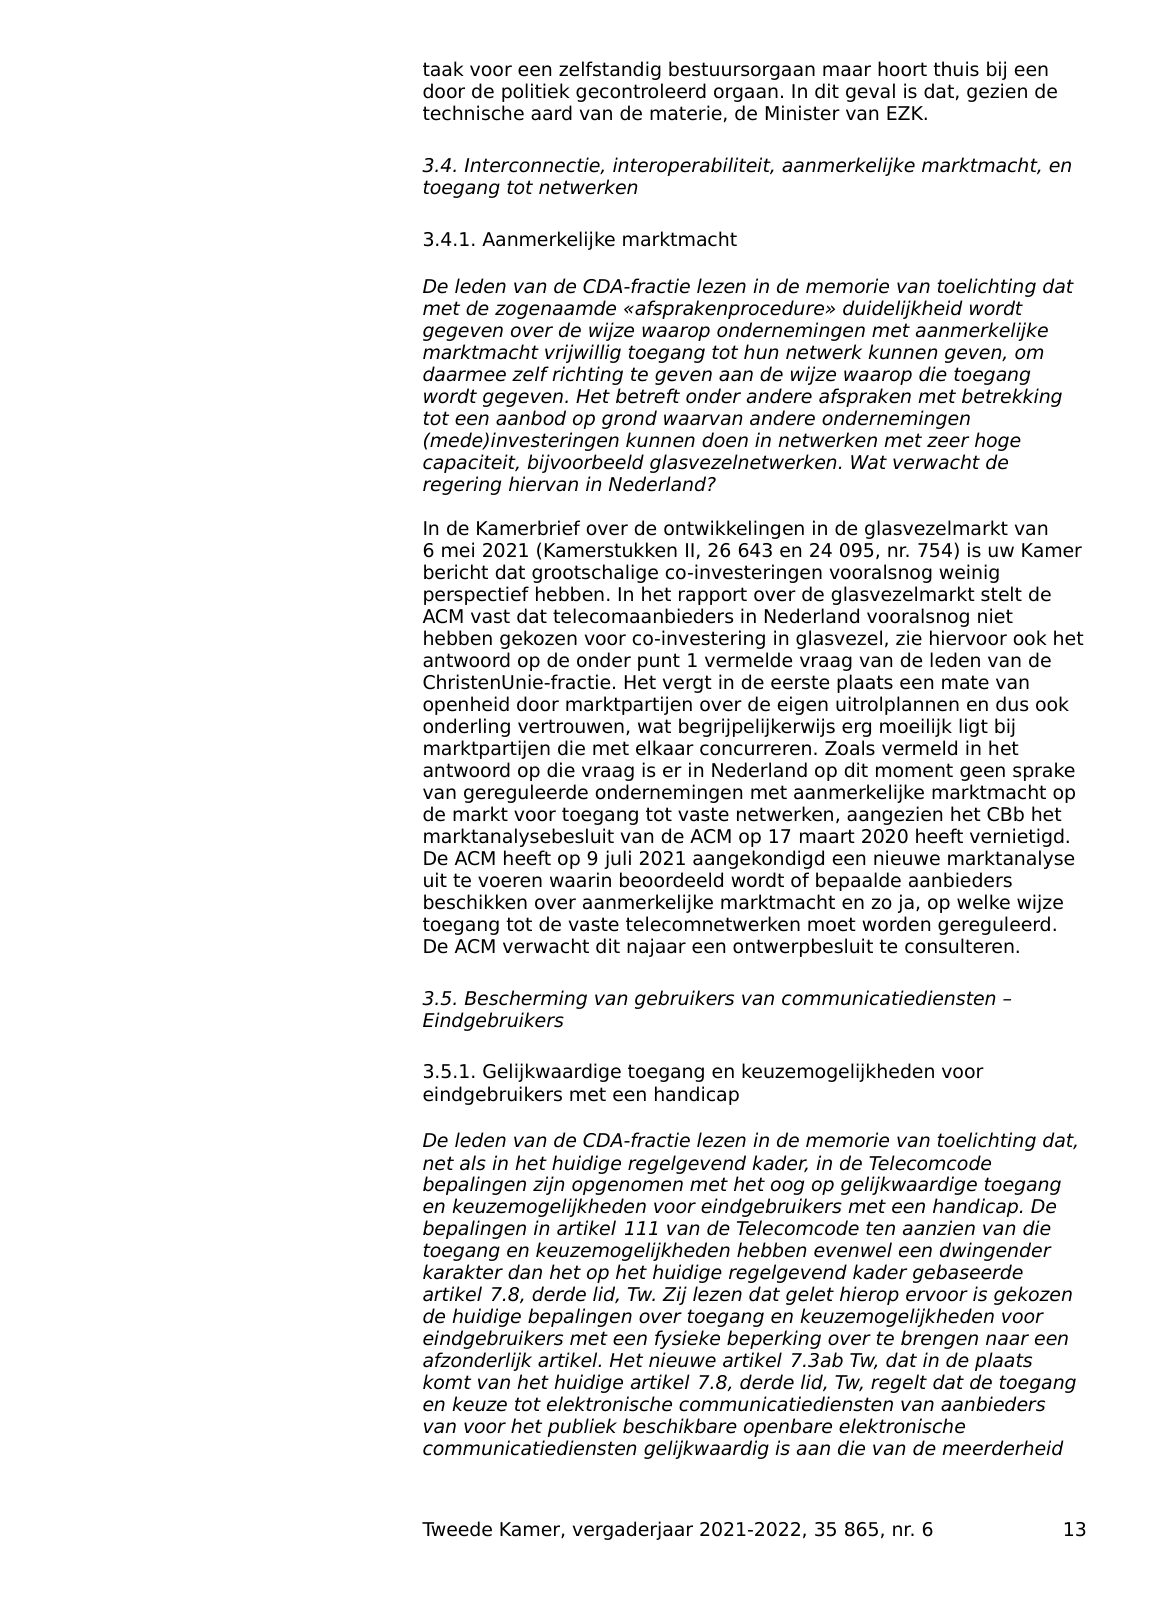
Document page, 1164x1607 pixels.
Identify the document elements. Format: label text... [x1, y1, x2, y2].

text De leden van de CDA-fractie lezen in de memorie van toelichting dat met de zogenaamde «afsprakenprocedure» duidelijkheid wordt gegeven over de wijze waarop ondernemingen met aanmerkelijke marktmacht vrijwillig toegang tot hun netwerk kunnen geven, om daarmee zelf richting te geven aan de wijze waarop die toegang wordt gegeven. Het betreft onder andere afspraken met betrekking tot een aanbod op grond waarvan andere ondernemingen (mede)investeringen kunnen doen in netwerken met zeer hoge capaciteit, bijvoorbeeld glasvezelnetwerken. Wat verwacht de regering hiervan in Nederland? [422, 276, 1087, 496]
text taak voor een zelfstandig bestuursorgaan maar hoort thuis bij een door de politiek gecontroleerd orgaan. In dit geval is dat, gezien de technische aard van de materie, de Minister van EZK. [422, 59, 1087, 125]
text In de Kamerbrief over de ontwikkelingen in de glasvezelmarkt van 6 mei 2021 (Kamerstukken II, 26 643 en 24 095, nr. 754) is uw Kamer bericht dat grootschalige co-investeringen vooralsnog weinig perspectief hebben. In het rapport over de glasvezelmarkt stelt de ACM vast dat telecomaanbieders in Nederland vooralsnog niet hebben gekozen voor co-investering in glasvezel, zie hiervoor ook het antwoord op de onder punt 1 vermelde vraag van de leden van de ChristenUnie-fractie. Het vergt in de eerste plaats een mate van openheid door marktpartijen over de eigen uitrolplannen en dus ook onderling vertrouwen, wat begrijpelijkerwijs erg moeilijk ligt bij marktpartijen die met elkaar concurreren. Zoals vermeld in het antwoord op die vraag is er in Nederland op dit moment geen sprake van gereguleerde ondernemingen met aanmerkelijke marktmacht op de markt voor toegang tot vaste netwerken, aangezien het CBb het marktanalysebesluit van de ACM op 17 maart 2020 heeft vernietigd. De ACM heeft op 9 juli 2021 aangekondigd een nieuwe marktanalyse uit te voeren waarin beoordeeld wordt of bepaalde aanbieders beschikken over aanmerkelijke marktmacht en zo ja, op welke wijze toegang tot de vaste telecomnetwerken moet worden gereguleerd. De ACM verwacht dit najaar een ontwerpbesluit te consulteren. [422, 518, 1087, 957]
text De leden van de CDA-fractie lezen in de memorie van toelichting dat, net als in het huidige regelgevend kader, in de Telecomcode bepalingen zijn opgenomen met het oog op gelijkwaardige toegang en keuzemogelijkheden voor eindgebruikers met een handicap. De bepalingen in artikel 111 van de Telecomcode ten aanzien van die toegang en keuzemogelijkheden hebben evenwel een dwingender karakter dan het op het huidige regelgevend kader gebaseerde artikel 7.8, derde lid, Tw. Zij lezen dat gelet hierop ervoor is gekozen de huidige bepalingen over toegang en keuzemogelijkheden voor eindgebruikers met een fysieke beperking over te brengen naar een afzonderlijk artikel. Het nieuwe artikel 7.3ab Tw, dat in de plaats komt van het huidige artikel 7.8, derde lid, Tw, regelt dat de toegang en keuze tot elektronische communicatiediensten van aanbieders van voor het publiek beschikbare openbare elektronische communicatiediensten gelijkwaardig is aan die van de meerderheid [422, 1130, 1087, 1460]
subtitle 3.5. Bescherming van gebruikers van communicatiediensten – Eindgebruikers [422, 987, 1087, 1031]
subtitle 3.4. Interconnectie, interoperabiliteit, aanmerkelijke marktmacht, en toegang tot netwerken [422, 155, 1087, 199]
subtitle 3.5.1. Gelijkwaardige toegang en keuzemogelijkheden voor eindgebruikers met een handicap [422, 1061, 1087, 1105]
subtitle 3.4.1. Aanmerkelijke marktmacht [422, 229, 1087, 251]
